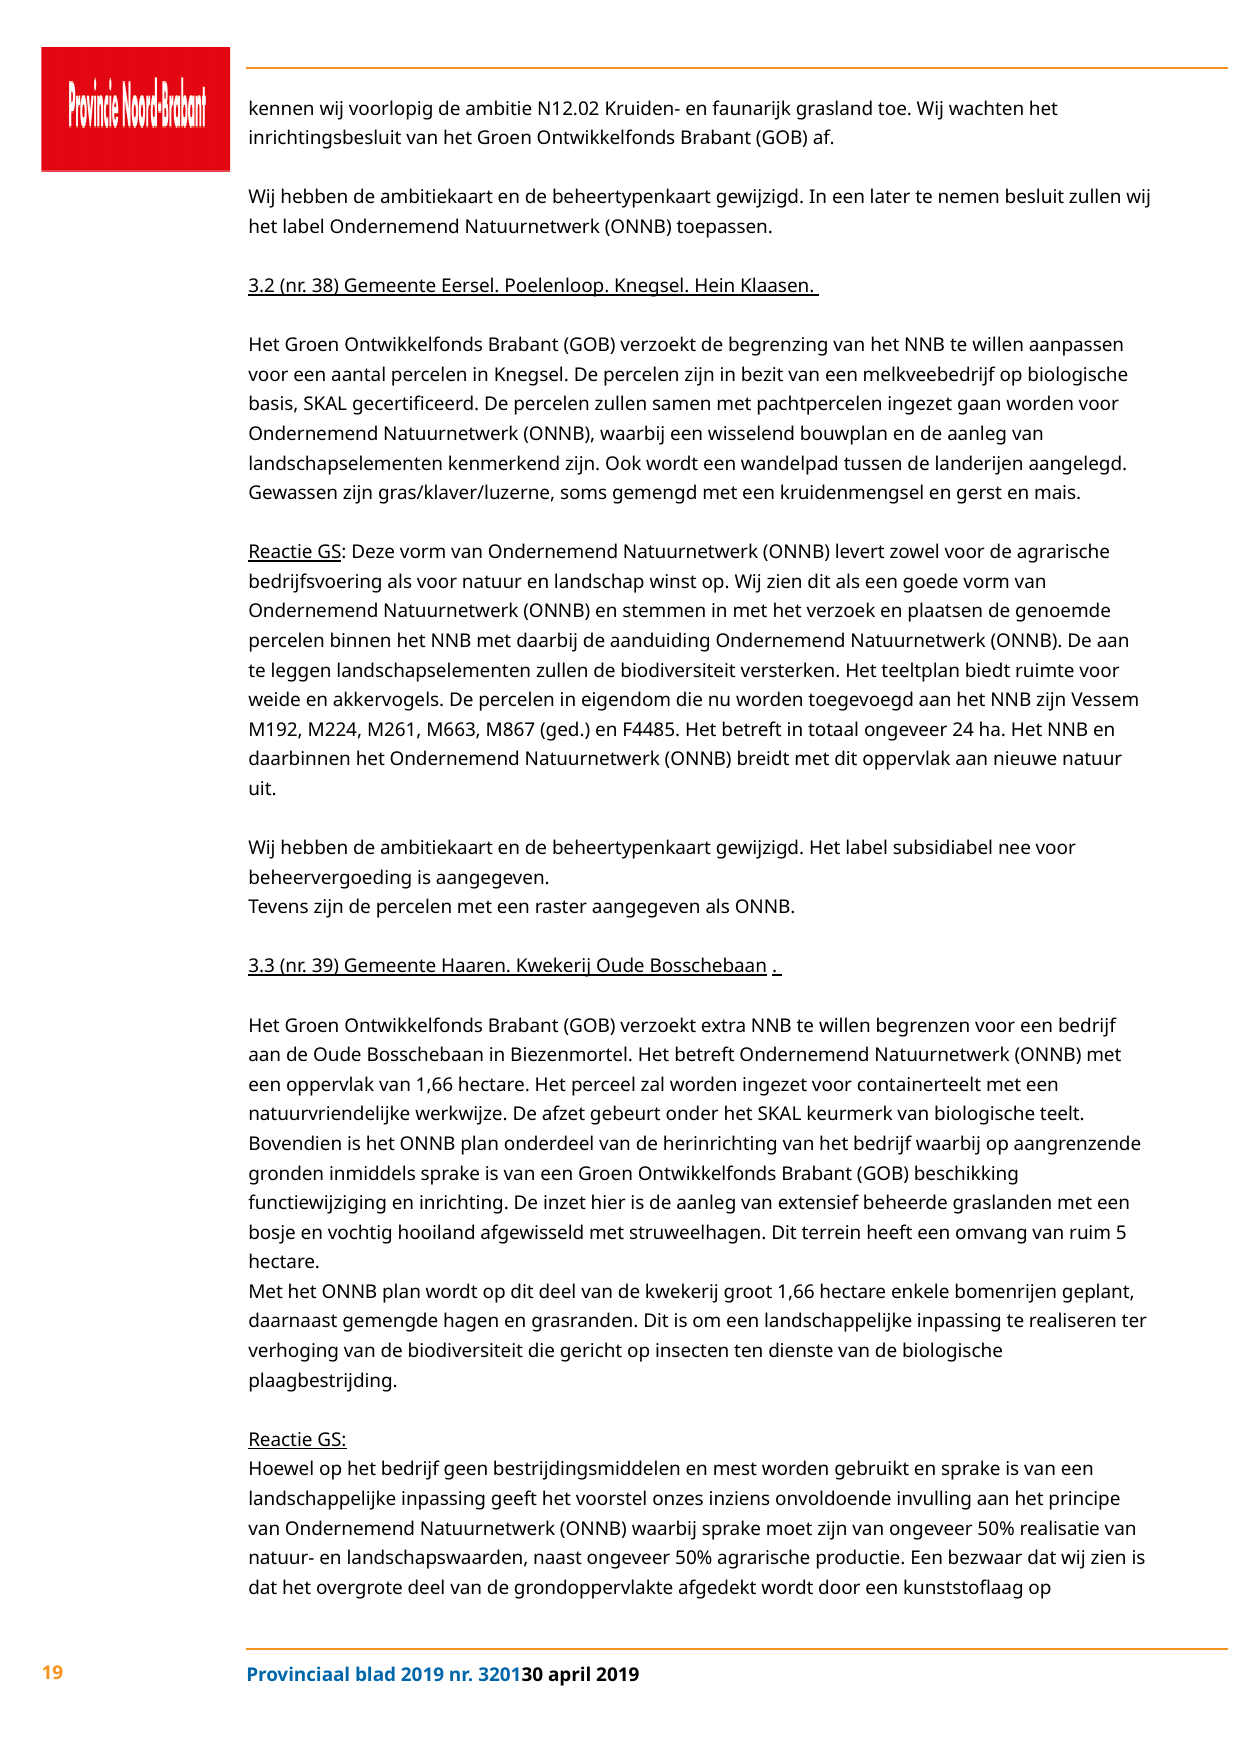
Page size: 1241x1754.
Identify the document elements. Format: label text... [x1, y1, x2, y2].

text Wij hebben de ambitiekaart en de beheertypenkaart gewijzigd. Het label subsidiabel nee voor beheervergoeding is aangegeven. [248, 834, 1152, 890]
text Het Groen Ontwikkelfonds Brabant (GOB) verzoekt extra NNB te willen begrenzen voor een bedrijf aan de Oude Bosschebaan in Biezenmortel. Het betreft Ondernemend Natuurnetwerk (ONNB) met een oppervlak van 1,66 hectare. Het perceel zal worden ingezet voor containerteelt met een natuurvriendelijke werkwijze. De afzet gebeurt onder het SKAL keurmerk van biologische teelt. Bovendien is het ONNB plan onderdeel van de herinrichting van het bedrijf waarbij op aangrenzende gronden inmiddels sprake is van een Groen Ontwikkelfonds Brabant (GOB) beschikking functiewijziging en inrichting. De inzet hier is de aanleg van extensief beheerde graslanden met een bosje en vochtig hooiland afgewisseld met struweelhagen. Dit terrein heeft een omvang van ruim 5 hectare. [248, 1012, 1152, 1274]
text Hoewel op het bedrijf geen bestrijdingsmiddelen en mest worden gebruikt en sprake is van een landschappelijke inpassing geeft het voorstel onzes inziens onvoldoende invulling aan het principe van Ondernemend Natuurnetwerk (ONNB) waarbij sprake moet zijn van ongeveer 50% realisatie van natuur- en landschapswaarden, naast ongeveer 50% agrarische productie. Een bezwaar dat wij zien is dat het overgrote deel van de grondoppervlakte afgedekt wordt door een kunststoflaag op [248, 1456, 1152, 1600]
text 3.2 (nr. 38) Gemeente Eersel. Poelenloop. Knegsel. Hein Klaasen. [248, 272, 1152, 298]
text Wij hebben de ambitiekaart en de beheertypenkaart gewijzigd. In een later te nemen besluit zullen wij het label Ondernemend Natuurnetwerk (ONNB) toepassen. [248, 183, 1152, 239]
text Tevens zijn de percelen met een raster aangegeven als ONNB. [248, 893, 1152, 919]
text Reactie GS: [248, 1426, 1152, 1452]
text Het Groen Ontwikkelfonds Brabant (GOB) verzoekt de begrenzing van het NNB te willen aanpassen voor een aantal percelen in Knegsel. De percelen zijn in bezit van een melkveebedrijf op biologische basis, SKAL gecertificeerd. De percelen zullen samen met pachtpercelen ingezet gaan worden voor Ondernemend Natuurnetwerk (ONNB), waarbij een wisselend bouwplan en de aanleg van landschapselementen kenmerkend zijn. Ook wordt een wandelpad tussen de landerijen aangelegd. Gewassen zijn gras/klaver/luzerne, soms gemengd met een kruidenmengsel en gerst en mais. [248, 331, 1152, 505]
text Met het ONNB plan wordt op dit deel van de kwekerij groot 1,66 hectare enkele bomenrijen geplant, daarnaast gemengde hagen en grasranden. Dit is om een landschappelijke inpassing te realiseren ter verhoging van de biodiversiteit die gericht op insecten ten dienste van de biologische plaagbestrijding. [248, 1278, 1152, 1393]
text kennen wij voorlopig de ambitie N12.02 Kruiden- en faunarijk grasland toe. Wij wachten het inrichtingsbesluit van het Groen Ontwikkelfonds Brabant (GOB) af. [248, 95, 1152, 150]
picture [41, 47, 231, 172]
text 3.3 (nr. 39) Gemeente Haaren. Kwekerij Oude Bosschebaan . [248, 953, 1152, 978]
text Reactie GS: Deze vorm van Ondernemend Natuurnetwerk (ONNB) levert zowel voor de agrarische bedrijfsvoering als voor natuur en landschap winst op. Wij zien dit als een goede vorm van Ondernemend Natuurnetwerk (ONNB) en stemmen in met het verzoek en plaatsen de genoemde percelen binnen het NNB met daarbij de aanduiding Ondernemend Natuurnetwerk (ONNB). De aan te leggen landschapselementen zullen de biodiversiteit versterken. Het teeltplan biedt ruimte voor weide en akkervogels. De percelen in eigendom die nu worden toegevoegd aan het NNB zijn Vessem M192, M224, M261, M663, M867 (ged.) en F4485. Het betreft in totaal ongeveer 24 ha. Het NNB en daarbinnen het Ondernemend Natuurnetwerk (ONNB) breidt met dit oppervlak aan nieuwe natuur uit. [248, 538, 1152, 801]
